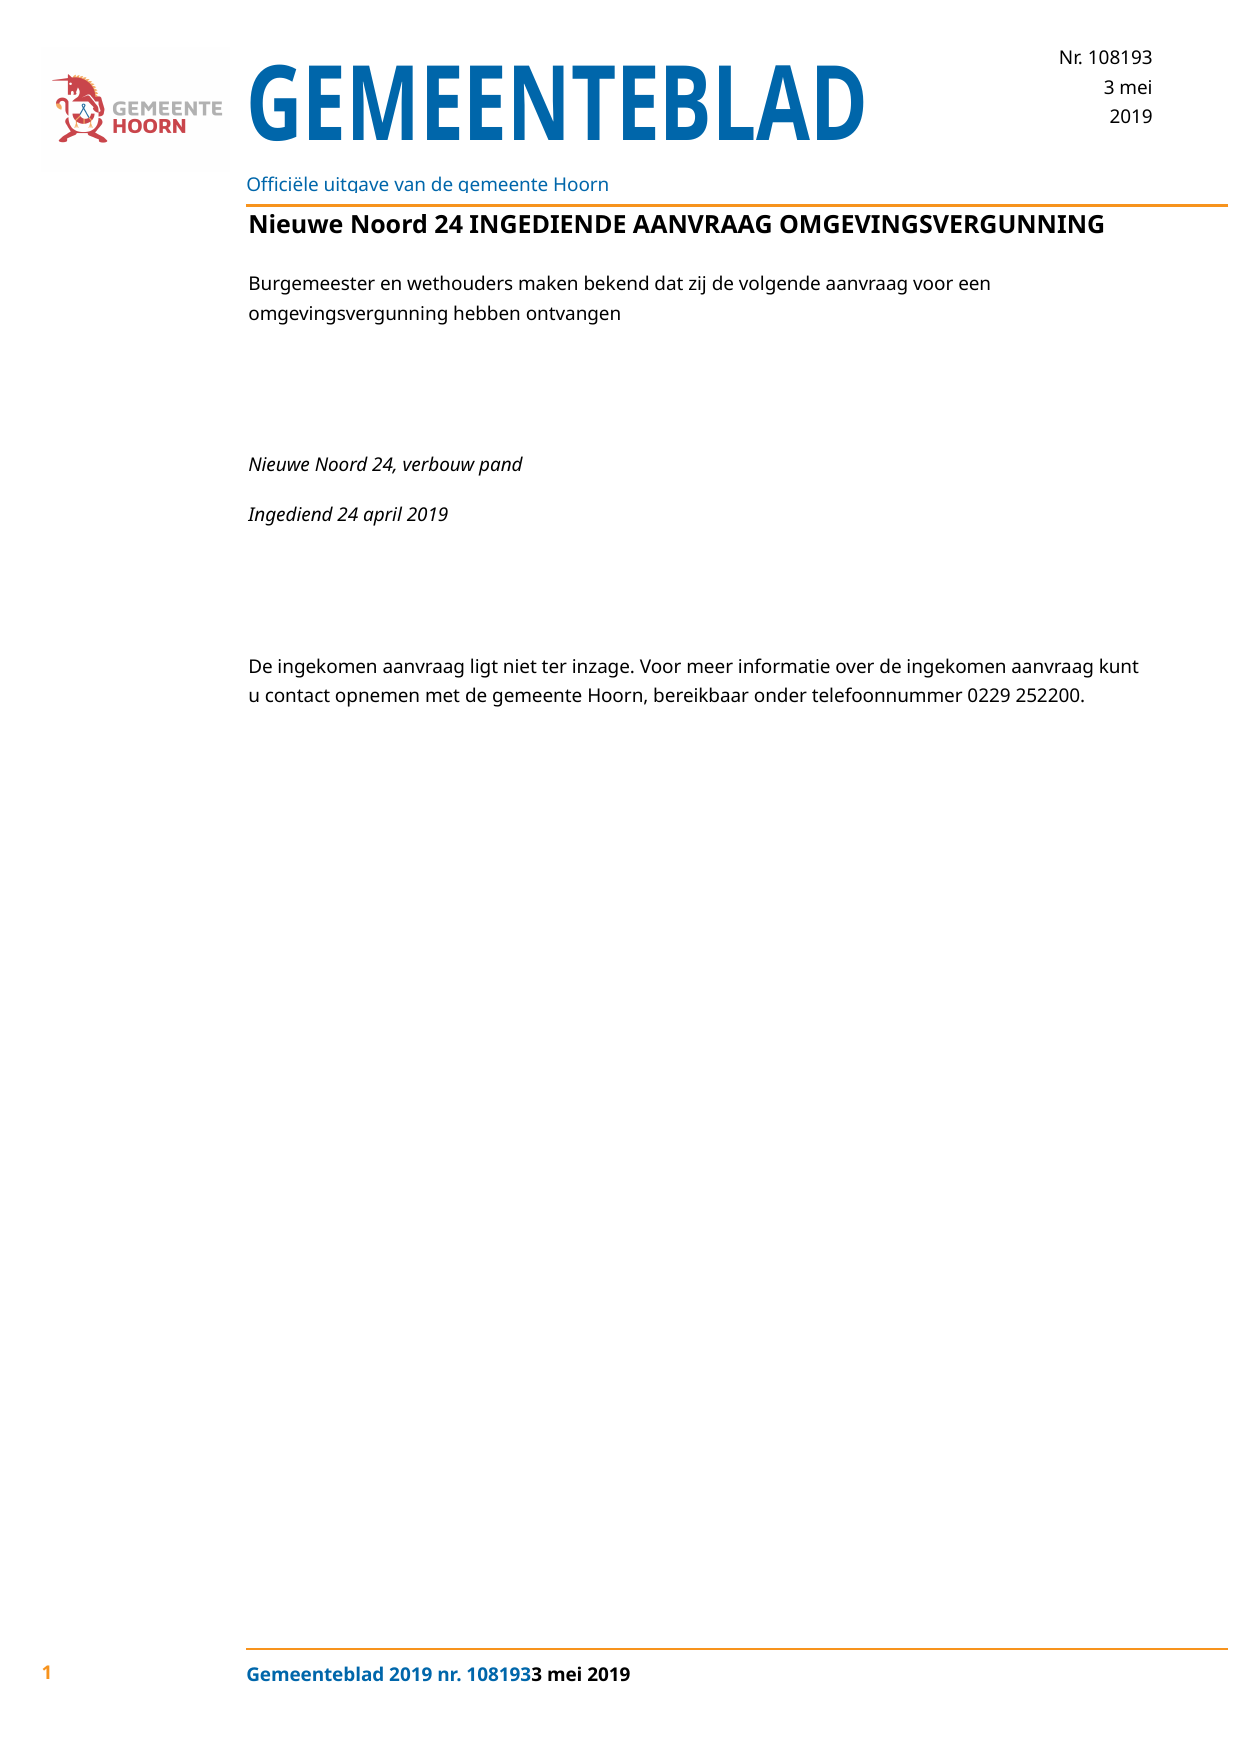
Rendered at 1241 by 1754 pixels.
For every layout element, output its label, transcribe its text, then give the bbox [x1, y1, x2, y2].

text Burgemeester en wethouders maken bekend dat zij de volgende aanvraag voor een omgevingsvergunning hebben ontvangen [248, 270, 1152, 326]
text Nieuwe Noord 24 INGEDIENDE AANVRAAG OMGEVINGSVERGUNNING [248, 207, 1152, 241]
text De ingekomen aanvraag ligt niet ter inzage. Voor meer informatie over de ingekomen aanvraag kunt u contact opnemen met de gemeente Hoorn, bereikbaar onder telefoonnummer 0229 252200. [248, 653, 1152, 708]
text Ingediend 24 april 2019 [248, 502, 1152, 527]
picture [41, 47, 231, 172]
text Nieuwe Noord 24, verbouw pand [248, 451, 1152, 477]
